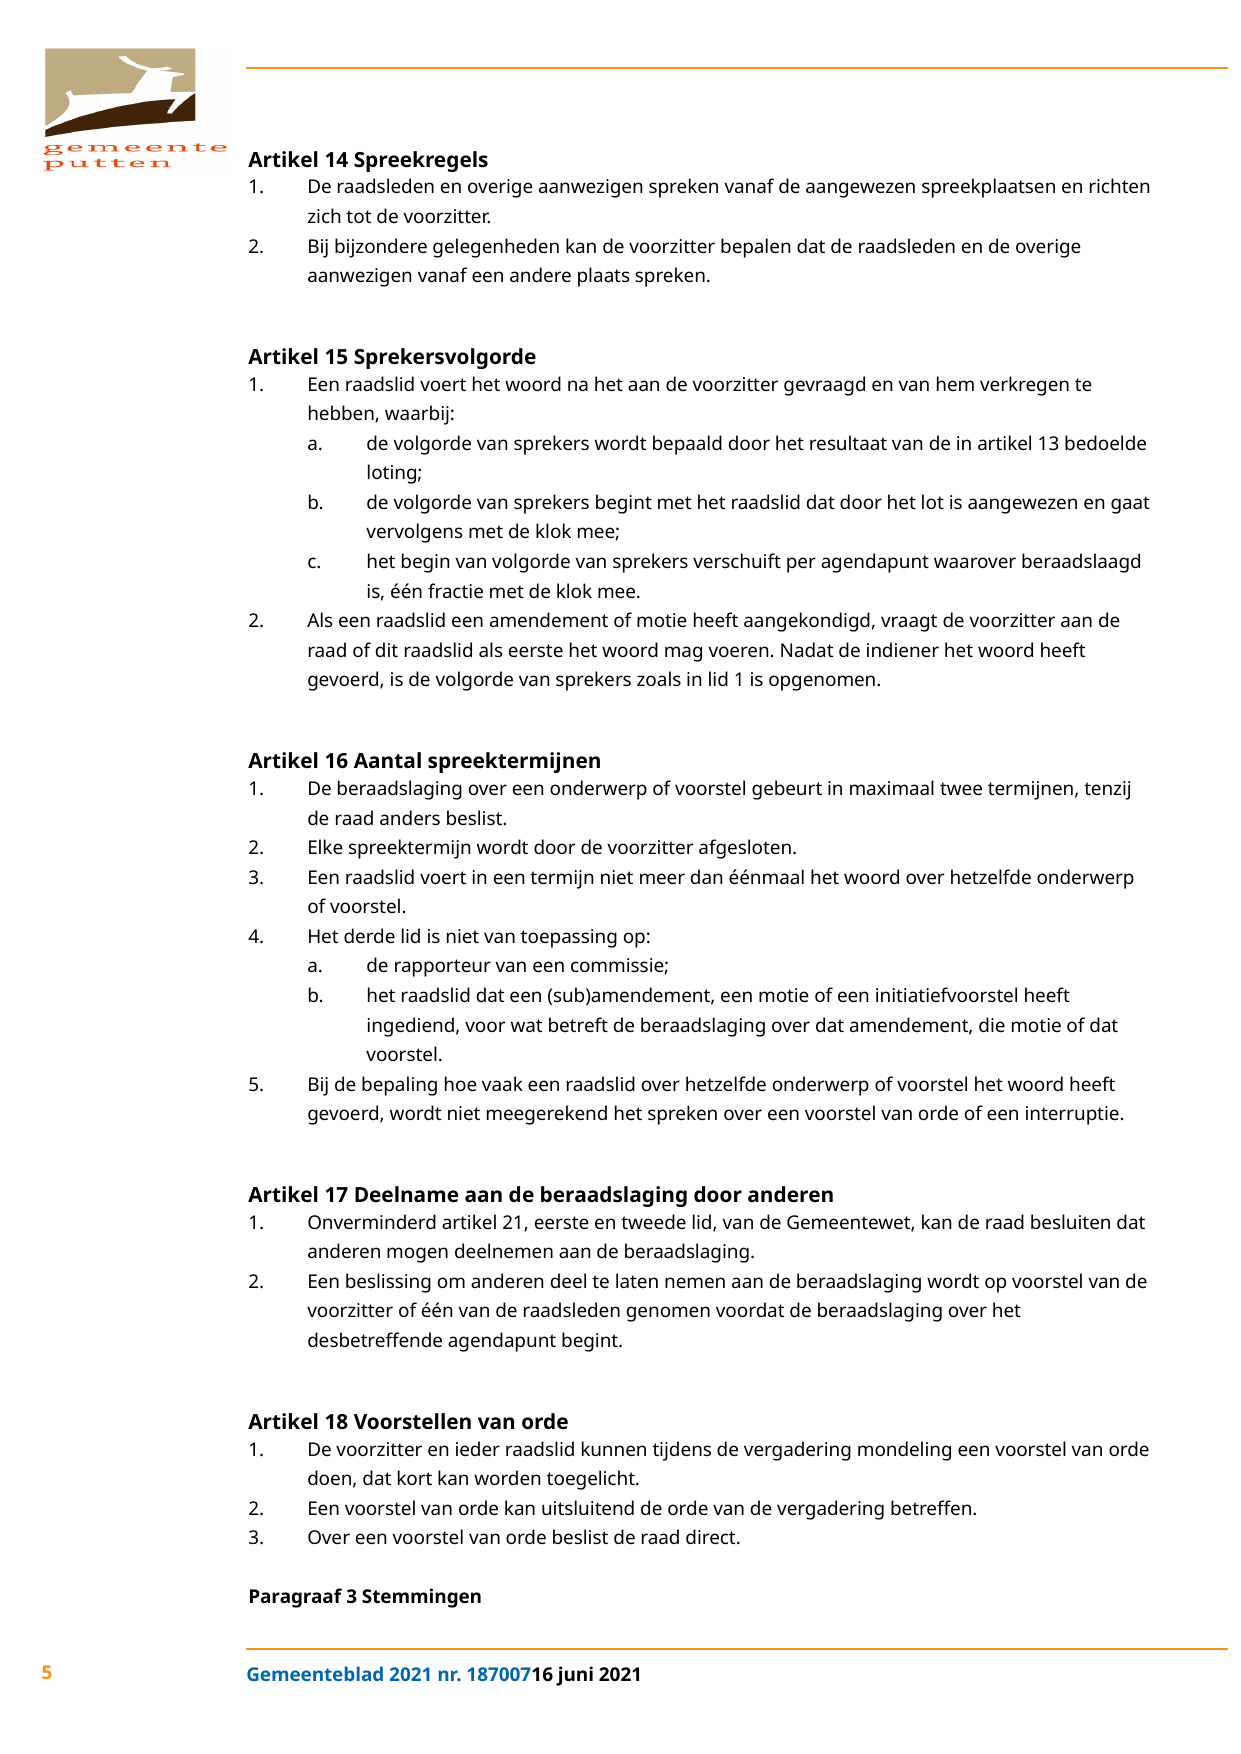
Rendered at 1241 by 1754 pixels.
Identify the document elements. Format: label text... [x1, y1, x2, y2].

text Artikel 15 Sprekersvolgorde [248, 342, 1152, 371]
list de rapporteur van een commissie; [307, 953, 1152, 978]
list Het derde lid is niet van toepassing op: [248, 923, 1152, 949]
list Bij de bepaling hoe vaak een raadslid over hetzelfde onderwerp of voorstel het woord heeft gevoerd, wordt niet meegerekend het spreken over een voorstel van orde of een interruptie. [248, 1071, 1152, 1126]
list De beraadslaging over een onderwerp of voorstel gebeurt in maximaal twee termijnen, tenzij de raad anders beslist. [248, 775, 1152, 830]
text Artikel 16 Aantal spreektermijnen [248, 747, 1152, 775]
list Een raadslid voert in een termijn niet meer dan éénmaal het woord over hetzelfde onderwerp of voorstel. [248, 864, 1152, 919]
list het begin van volgorde van sprekers verschuift per agendapunt waarover beraadslaagd is, één fractie met de klok mee. [307, 548, 1152, 604]
list Een beslissing om anderen deel te laten nemen aan de beraadslaging wordt op voorstel van de voorzitter of één van de raadsleden genomen voordat de beraadslaging over het desbetreffende agendapunt begint. [248, 1268, 1152, 1353]
picture [41, 47, 231, 172]
text Paragraaf 3 Stemmingen [248, 1584, 1152, 1609]
list Bij bijzondere gelegenheden kan de voorzitter bepalen dat de raadsleden en de overige aanwezigen vanaf een andere plaats spreken. [248, 233, 1152, 288]
list Als een raadslid een amendement of motie heeft aangekondigd, vraagt de voorzitter aan de raad of dit raadslid als eerste het woord mag voeren. Nadat de indiener het woord heeft gevoerd, is de volgorde van sprekers zoals in lid 1 is opgenomen. [248, 607, 1152, 692]
list Een voorstel van orde kan uitsluitend de orde van de vergadering betreffen. [248, 1495, 1152, 1521]
list Elke spreektermijn wordt door de voorzitter afgesloten. [248, 834, 1152, 860]
list De raadsleden en overige aanwezigen spreken vanaf de aangewezen spreekplaatsen en richten zich tot de voorzitter. [248, 174, 1152, 229]
list Een raadslid voert het woord na het aan de voorzitter gevraagd en van hem verkregen te hebben, waarbij: [248, 371, 1152, 426]
list de volgorde van sprekers begint met het raadslid dat door het lot is aangewezen en gaat vervolgens met de klok mee; [307, 489, 1152, 544]
list Onverminderd artikel 21, eerste en tweede lid, van de Gemeentewet, kan de raad besluiten dat anderen mogen deelnemen aan de beraadslaging. [248, 1209, 1152, 1264]
list De voorzitter en ieder raadslid kunnen tijdens de vergadering mondeling een voorstel van orde doen, dat kort kan worden toegelicht. [248, 1436, 1152, 1491]
list Over een voorstel van orde beslist de raad direct. [248, 1524, 1152, 1550]
text Artikel 14 Spreekregels [248, 145, 1152, 174]
list het raadslid dat een (sub)amendement, een motie of een initiatiefvoorstel heeft ingediend, voor wat betreft de beraadslaging over dat amendement, die motie of dat voorstel. [307, 982, 1152, 1067]
text Artikel 18 Voorstellen van orde [248, 1407, 1152, 1436]
text Artikel 17 Deelname aan de beraadslaging door anderen [248, 1181, 1152, 1209]
list de volgorde van sprekers wordt bepaald door het resultaat van de in artikel 13 bedoelde loting; [307, 430, 1152, 485]
